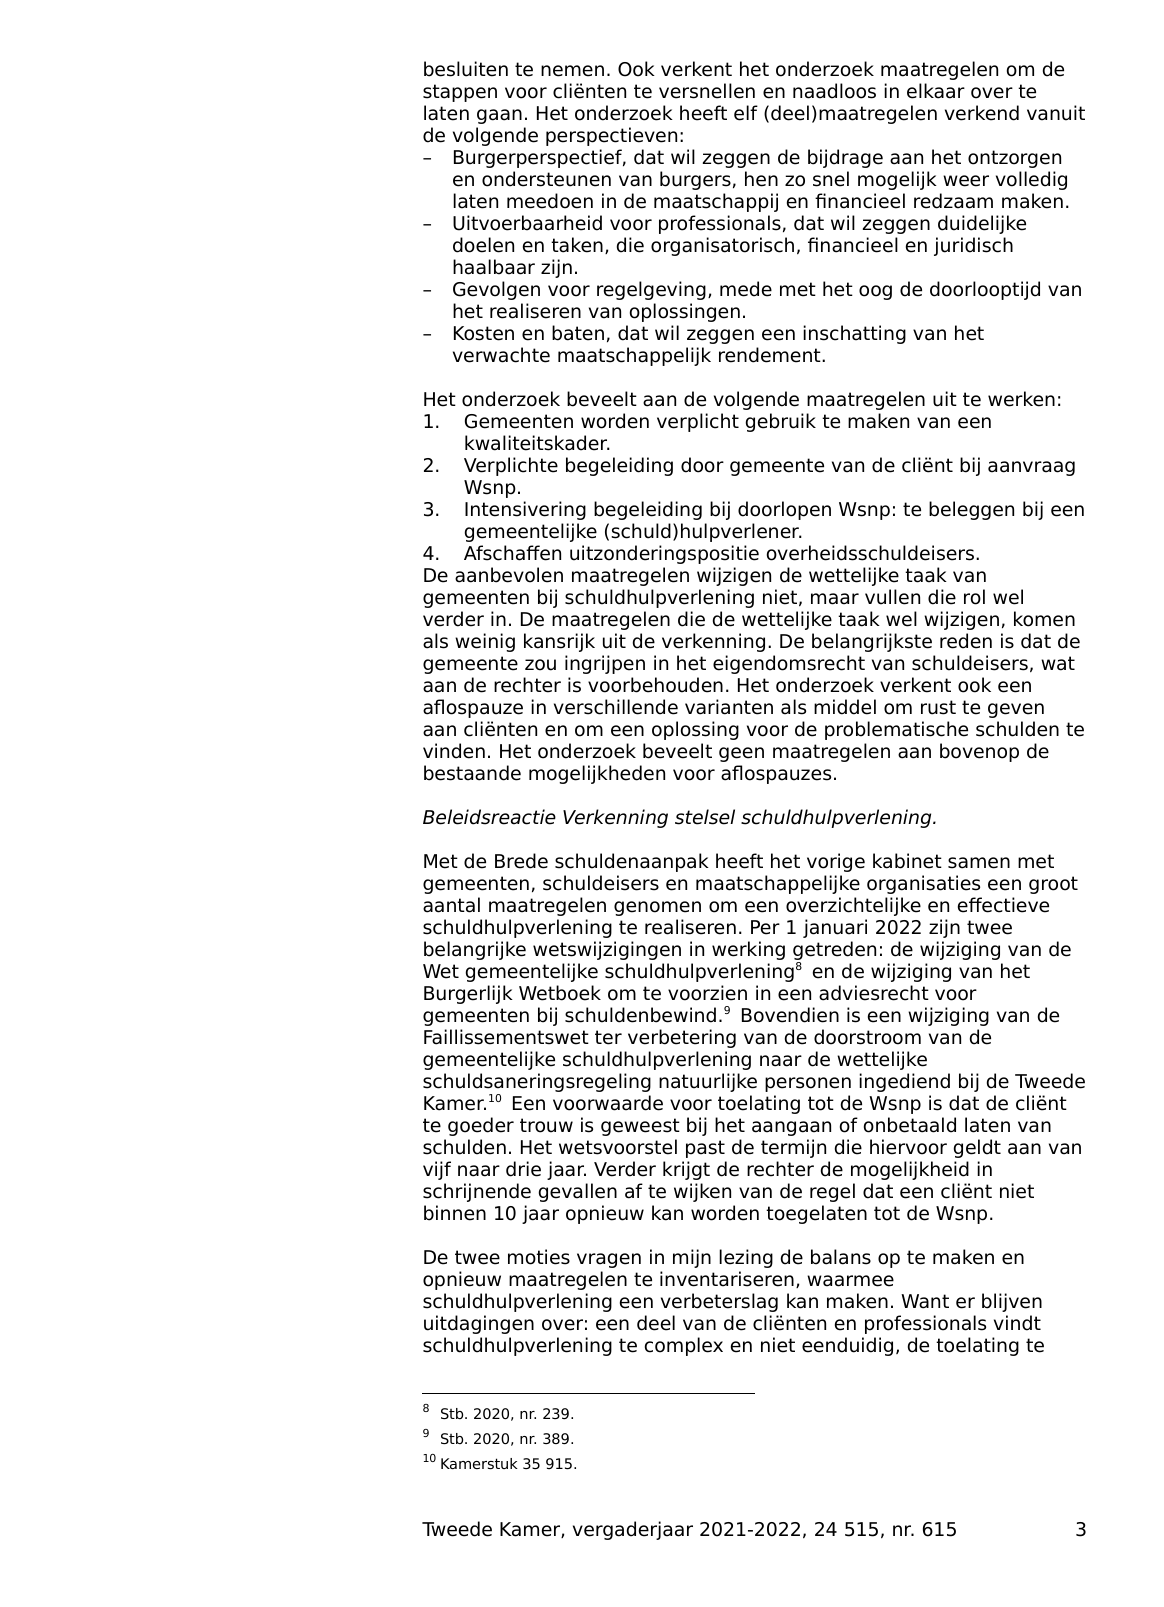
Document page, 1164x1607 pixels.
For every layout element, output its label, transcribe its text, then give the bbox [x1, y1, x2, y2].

subtitle Beleidsreactie Verkenning stelsel schuldhulpverlening. [422, 807, 1087, 829]
text – Burgerperspectief, dat wil zeggen de bijdrage aan het ontzorgen en ondersteunen van burgers, hen zo snel mogelijk weer volledig laten meedoen in de maatschappij en financieel redzaam maken. [422, 147, 1087, 213]
text – Kosten en baten, dat wil zeggen een inschatting van het verwachte maatschappelijk rendement. [422, 323, 1087, 367]
text Stb. 2020, nr. 239. [422, 1402, 1087, 1424]
text 1. Gemeenten worden verplicht gebruik te maken van een kwaliteitskader. [422, 411, 1087, 455]
text Het onderzoek beveelt aan de volgende maatregelen uit te werken: [422, 389, 1087, 411]
text – Gevolgen voor regelgeving, mede met het oog de doorlooptijd van het realiseren van oplossingen. [422, 279, 1087, 323]
text – Uitvoerbaarheid voor professionals, dat wil zeggen duidelijke doelen en taken, die organisatorisch, financieel en juridisch haalbaar zijn. [422, 213, 1087, 279]
text Kamerstuk 35 915. [422, 1452, 1087, 1474]
text 3. Intensivering begeleiding bij doorlopen Wsnp: te beleggen bij een gemeentelijke (schuld)hulpverlener. [422, 499, 1087, 543]
text De aanbevolen maatregelen wijzigen de wettelijke taak van gemeenten bij schuldhulpverlening niet, maar vullen die rol wel verder in. De maatregelen die de wettelijke taak wel wijzigen, komen als weinig kansrijk uit de verkenning. De belangrijkste reden is dat de gemeente zou ingrijpen in het eigendomsrecht van schuldeisers, wat aan de rechter is voorbehouden. Het onderzoek verkent ook een aflospauze in verschillende varianten als middel om rust te geven aan cliënten en om een oplossing voor de problematische schulden te vinden. Het onderzoek beveelt geen maatregelen aan bovenop de bestaande mogelijkheden voor aflospauzes. [422, 565, 1087, 784]
text besluiten te nemen. Ook verkent het onderzoek maatregelen om de stappen voor cliënten te versnellen en naadloos in elkaar over te laten gaan. Het onderzoek heeft elf (deel)maatregelen verkend vanuit de volgende perspectieven: [422, 59, 1087, 147]
text 2. Verplichte begeleiding door gemeente van de cliënt bij aanvraag Wsnp. [422, 455, 1087, 499]
text Stb. 2020, nr. 389. [422, 1427, 1087, 1449]
text De twee moties vragen in mijn lezing de balans op te maken en opnieuw maatregelen te inventariseren, waarmee schuldhulpverlening een verbeterslag kan maken. Want er blijven uitdagingen over: een deel van de cliënten en professionals vindt schuldhulpverlening te complex en niet eenduidig, de toelating te [422, 1247, 1087, 1357]
text Met de Brede schuldenaanpak heeft het vorige kabinet samen met gemeenten, schuldeisers en maatschappelijke organisaties een groot aantal maatregelen genomen om een overzichtelijke en effectieve schuldhulpverlening te realiseren. Per 1 januari 2022 zijn twee belangrijke wetswijzigingen in werking getreden: de wijziging van de Wet gemeentelijke schuldhulpverlening en de wijziging van het Burgerlijk Wetboek om te voorzien in een adviesrecht voor gemeenten bij schuldenbewind. Bovendien is een wijziging van de Faillissementswet ter verbetering van de doorstroom van de gemeentelijke schuldhulpverlening naar de wettelijke schuldsaneringsregeling natuurlijke personen ingediend bij de Tweede Kamer. Een voorwaarde voor toelating tot de Wsnp is dat de cliënt te goeder trouw is geweest bij het aangaan of onbetaald laten van schulden. Het wetsvoorstel past de termijn die hiervoor geldt aan van vijf naar drie jaar. Verder krijgt de rechter de mogelijkheid in schrijnende gevallen af te wijken van de regel dat een cliënt niet binnen 10 jaar opnieuw kan worden toegelaten tot de Wsnp. [422, 851, 1087, 1224]
text 4. Afschaffen uitzonderingspositie overheidsschuldeisers. [422, 543, 1087, 565]
